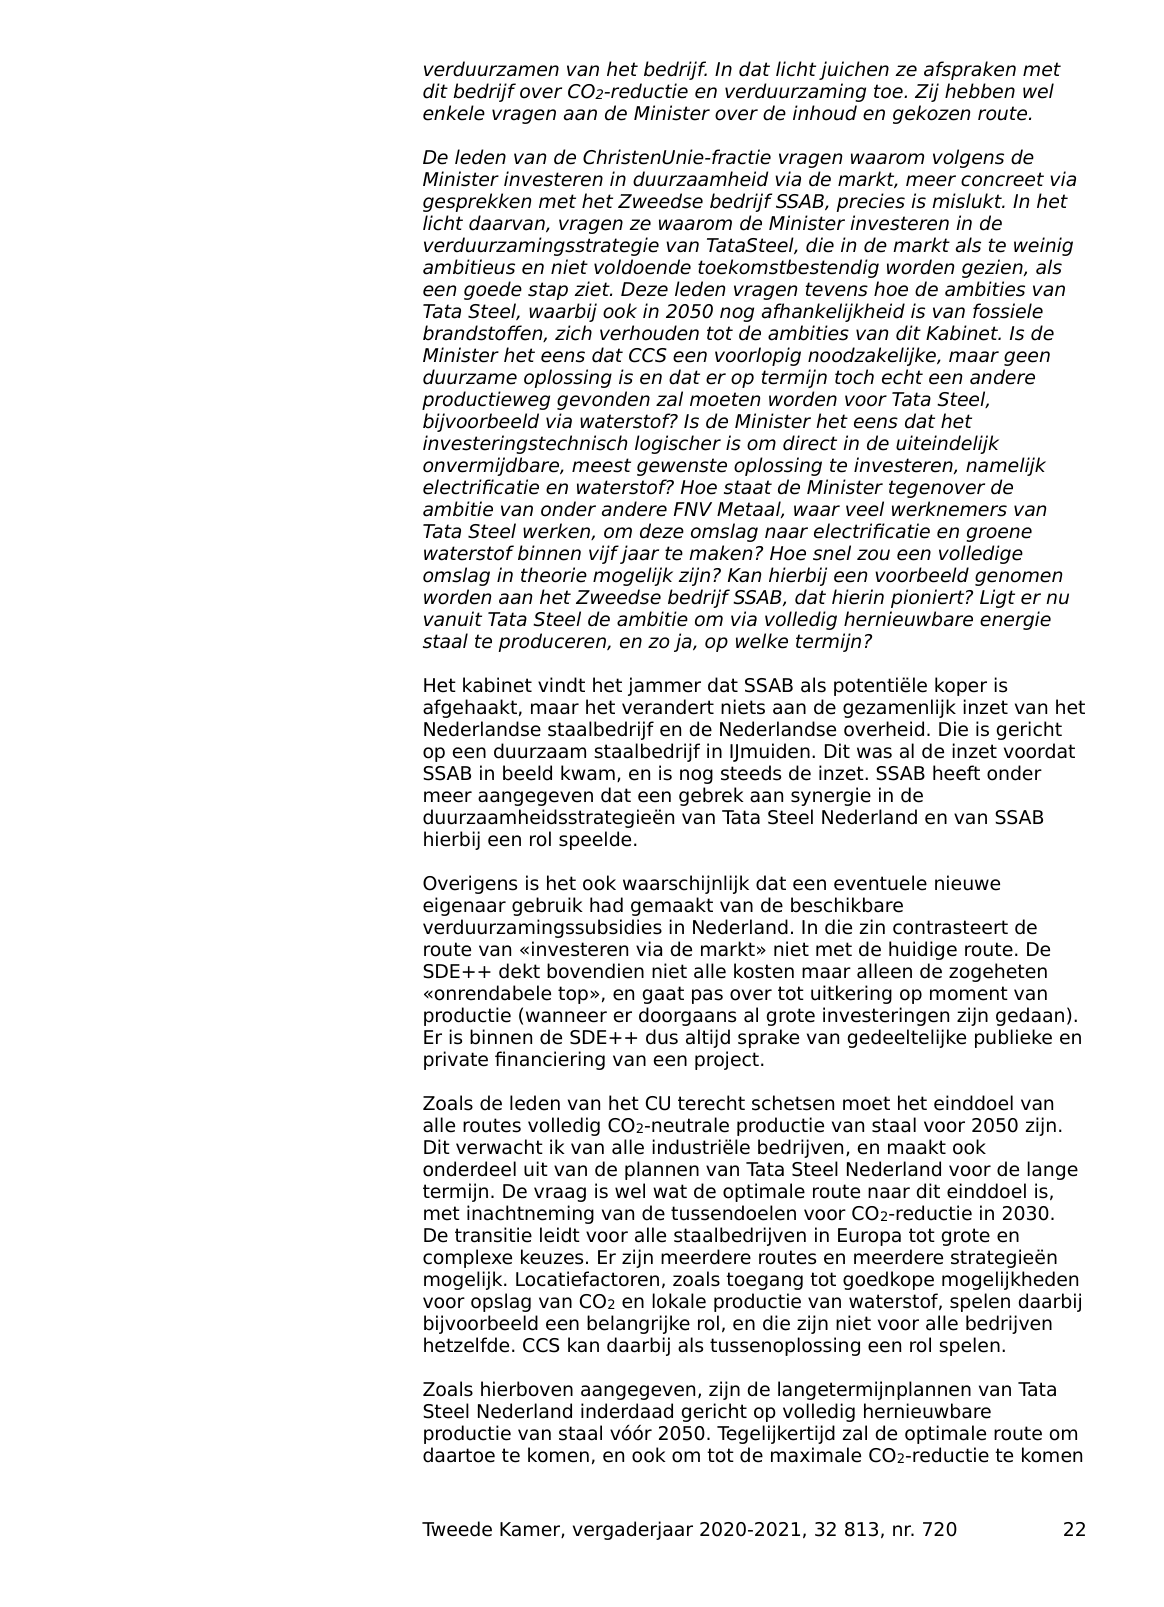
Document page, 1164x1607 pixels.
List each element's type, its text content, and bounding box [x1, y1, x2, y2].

text Zoals hierboven aangegeven, zijn de langetermijnplannen van Tata Steel Nederland inderdaad gericht op volledig hernieuwbare productie van staal vóór 2050. Tegelijkertijd zal de optimale route om daartoe te komen, en ook om tot de maximale CO2-reductie te komen [422, 1379, 1087, 1467]
text Het kabinet vindt het jammer dat SSAB als potentiële koper is afgehaakt, maar het verandert niets aan de gezamenlijk inzet van het Nederlandse staalbedrijf en de Nederlandse overheid. Die is gericht op een duurzaam staalbedrijf in IJmuiden. Dit was al de inzet voordat SSAB in beeld kwam, en is nog steeds de inzet. SSAB heeft onder meer aangegeven dat een gebrek aan synergie in de duurzaamheidsstrategieën van Tata Steel Nederland en van SSAB hierbij een rol speelde. [422, 675, 1087, 851]
text Zoals de leden van het CU terecht schetsen moet het einddoel van alle routes volledig CO2-neutrale productie van staal voor 2050 zijn. Dit verwacht ik van alle industriële bedrijven, en maakt ook onderdeel uit van de plannen van Tata Steel Nederland voor de lange termijn. De vraag is wel wat de optimale route naar dit einddoel is, met inachtneming van de tussendoelen voor CO2-reductie in 2030. De transitie leidt voor alle staalbedrijven in Europa tot grote en complexe keuzes. Er zijn meerdere routes en meerdere strategieën mogelijk. Locatiefactoren, zoals toegang tot goedkope mogelijkheden voor opslag van CO2 en lokale productie van waterstof, spelen daarbij bijvoorbeeld een belangrijke rol, en die zijn niet voor alle bedrijven hetzelfde. CCS kan daarbij als tussenoplossing een rol spelen. [422, 1093, 1087, 1357]
text Overigens is het ook waarschijnlijk dat een eventuele nieuwe eigenaar gebruik had gemaakt van de beschikbare verduurzamingssubsidies in Nederland. In die zin contrasteert de route van «investeren via de markt» niet met de huidige route. De SDE++ dekt bovendien niet alle kosten maar alleen de zogeheten «onrendabele top», en gaat pas over tot uitkering op moment van productie (wanneer er doorgaans al grote investeringen zijn gedaan). Er is binnen de SDE++ dus altijd sprake van gedeeltelijke publieke en private financiering van een project. [422, 873, 1087, 1071]
text verduurzamen van het bedrijf. In dat licht juichen ze afspraken met dit bedrijf over CO2-reductie en verduurzaming toe. Zij hebben wel enkele vragen aan de Minister over de inhoud en gekozen route. [422, 59, 1087, 125]
text De leden van de ChristenUnie-fractie vragen waarom volgens de Minister investeren in duurzaamheid via de markt, meer concreet via gesprekken met het Zweedse bedrijf SSAB, precies is mislukt. In het licht daarvan, vragen ze waarom de Minister investeren in de verduurzamingsstrategie van TataSteel, die in de markt als te weinig ambitieus en niet voldoende toekomstbestendig worden gezien, als een goede stap ziet. Deze leden vragen tevens hoe de ambities van Tata Steel, waarbij ook in 2050 nog afhankelijkheid is van fossiele brandstoffen, zich verhouden tot de ambities van dit Kabinet. Is de Minister het eens dat CCS een voorlopig noodzakelijke, maar geen duurzame oplossing is en dat er op termijn toch echt een andere productieweg gevonden zal moeten worden voor Tata Steel, bijvoorbeeld via waterstof? Is de Minister het eens dat het investeringstechnisch logischer is om direct in de uiteindelijk onvermijdbare, meest gewenste oplossing te investeren, namelijk electrificatie en waterstof? Hoe staat de Minister tegenover de ambitie van onder andere FNV Metaal, waar veel werknemers van Tata Steel werken, om deze omslag naar electrificatie en groene waterstof binnen vijf jaar te maken? Hoe snel zou een volledige omslag in theorie mogelijk zijn? Kan hierbij een voorbeeld genomen worden aan het Zweedse bedrijf SSAB, dat hierin pioniert? Ligt er nu vanuit Tata Steel de ambitie om via volledig hernieuwbare energie staal te produceren, en zo ja, op welke termijn? [422, 147, 1087, 653]
